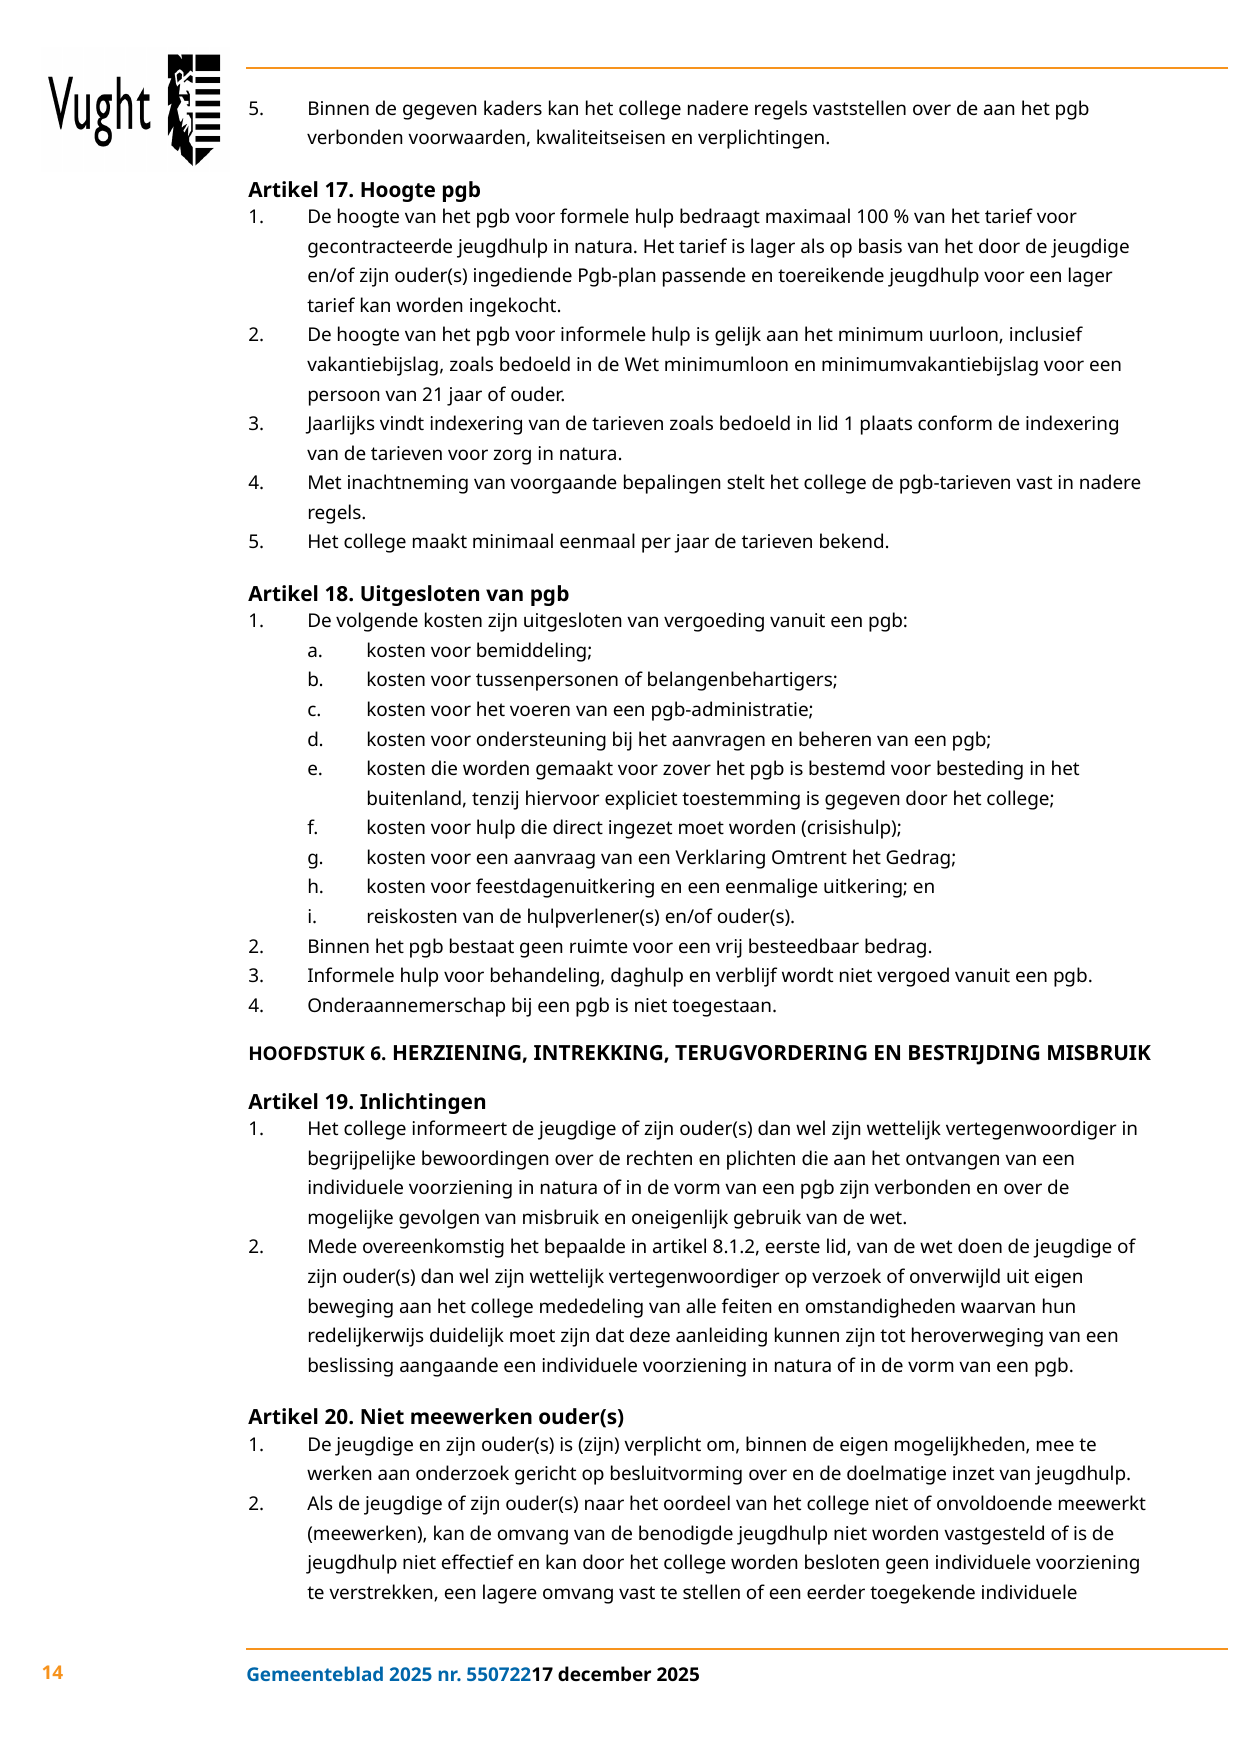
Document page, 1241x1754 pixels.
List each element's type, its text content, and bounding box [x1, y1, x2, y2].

list Het college informeert de jeugdige of zijn ouder(s) dan wel zijn wettelijk vertegenwoordiger in begrijpelijke bewoordingen over de rechten en plichten die aan het ontvangen van een individuele voorziening in natura of in de vorm van een pgb zijn verbonden en over de mogelijke gevolgen van misbruik en oneigenlijk gebruik van de wet. [248, 1115, 1152, 1230]
list Met inachtneming van voorgaande bepalingen stelt het college de pgb-tarieven vast in nadere regels. [248, 469, 1152, 525]
list Als de jeugdige of zijn ouder(s) naar het oordeel van het college niet of onvoldoende meewerkt (meewerken), kan de omvang van de benodigde jeugdhulp niet worden vastgesteld of is de jeugdhulp niet effectief en kan door het college worden besloten geen individuele voorziening te verstrekken, een lagere omvang vast te stellen of een eerder toegekende individuele [248, 1490, 1152, 1604]
list Binnen het pgb bestaat geen ruimte voor een vrij besteedbaar bedrag. [248, 933, 1152, 959]
text Artikel 18. Uitgesloten van pgb [248, 579, 1152, 607]
text Artikel 17. Hoogte pgb [248, 175, 1152, 203]
text HOOFDSTUK 6. HERZIENING, INTREKKING, TERUGVORDERING EN BESTRIJDING MISBRUIK [248, 1038, 1152, 1066]
list Onderaannemerschap bij een pgb is niet toegestaan. [248, 992, 1152, 1018]
list De hoogte van het pgb voor formele hulp bedraagt maximaal 100 % van het tarief voor gecontracteerde jeugdhulp in natura. Het tarief is lager als op basis van het door de jeugdige en/of zijn ouder(s) ingediende Pgb-plan passende en toereikende jeugdhulp voor een lager tarief kan worden ingekocht. [248, 203, 1152, 318]
list Informele hulp voor behandeling, daghulp en verblijf wordt niet vergoed vanuit een pgb. [248, 962, 1152, 988]
list De volgende kosten zijn uitgesloten van vergoeding vanuit een pgb: [248, 607, 1152, 633]
list kosten voor het voeren van een pgb-administratie; [307, 696, 1152, 722]
list Jaarlijks vindt indexering van de tarieven zoals bedoeld in lid 1 plaats conform de indexering van de tarieven voor zorg in natura. [248, 410, 1152, 466]
list De jeugdige en zijn ouder(s) is (zijn) verplicht om, binnen de eigen mogelijkheden, mee te werken aan onderzoek gericht op besluitvorming over en de doelmatige inzet van jeugdhulp. [248, 1431, 1152, 1486]
list kosten voor tussenpersonen of belangenbehartigers; [307, 667, 1152, 692]
list Het college maakt minimaal eenmaal per jaar de tarieven bekend. [248, 529, 1152, 554]
list De hoogte van het pgb voor informele hulp is gelijk aan het minimum uurloon, inclusief vakantiebijslag, zoals bedoeld in de Wet minimumloon en minimumvakantiebijslag voor een persoon van 21 jaar of ouder. [248, 322, 1152, 406]
list Mede overeenkomstig het bepaalde in artikel 8.1.2, eerste lid, van de wet doen de jeugdige of zijn ouder(s) dan wel zijn wettelijk vertegenwoordiger op verzoek of onverwijld uit eigen beweging aan het college mededeling van alle feiten en omstandigheden waarvan hun redelijkerwijs duidelijk moet zijn dat deze aanleiding kunnen zijn tot heroverweging van een beslissing aangaande een individuele voorziening in natura of in de vorm van een pgb. [248, 1234, 1152, 1378]
list kosten voor ondersteuning bij het aanvragen en beheren van een pgb; [307, 726, 1152, 752]
list kosten voor feestdagenuitkering en een eenmalige uitkering; en [307, 874, 1152, 899]
text Artikel 19. Inlichtingen [248, 1087, 1152, 1115]
list kosten die worden gemaakt voor zover het pgb is bestemd voor besteding in het buitenland, tenzij hiervoor expliciet toestemming is gegeven door het college; [307, 755, 1152, 811]
list reiskosten van de hulpverlener(s) en/of ouder(s). [307, 903, 1152, 929]
list kosten voor bemiddeling; [307, 637, 1152, 663]
picture [41, 47, 231, 172]
list Binnen de gegeven kaders kan het college nadere regels vaststellen over de aan het pgb verbonden voorwaarden, kwaliteitseisen en verplichtingen. [248, 95, 1152, 150]
list kosten voor een aanvraag van een Verklaring Omtrent het Gedrag; [307, 844, 1152, 870]
text Artikel 20. Niet meewerken ouder(s) [248, 1402, 1152, 1431]
list kosten voor hulp die direct ingezet moet worden (crisishulp); [307, 814, 1152, 840]
